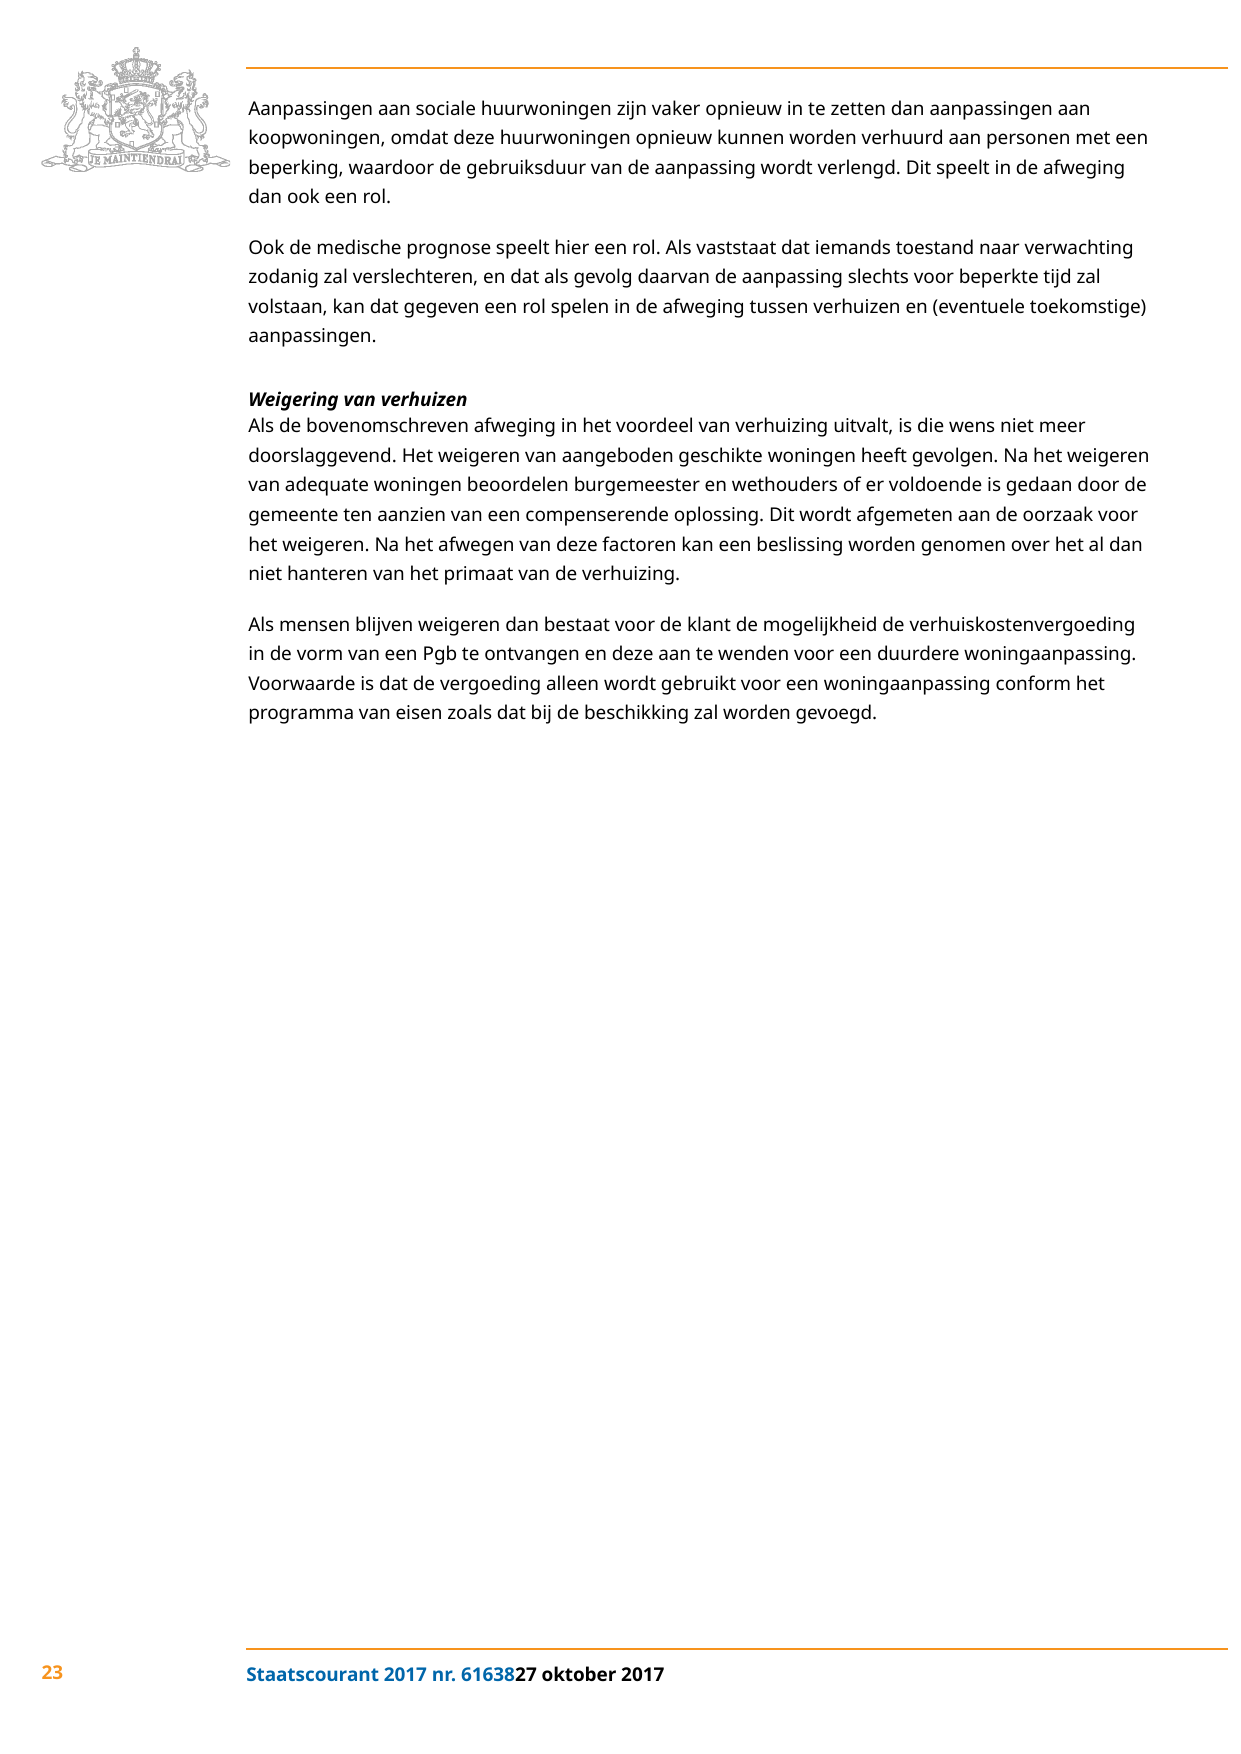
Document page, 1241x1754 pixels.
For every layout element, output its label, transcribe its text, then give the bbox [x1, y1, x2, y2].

text Weigering van verhuizen [248, 387, 1152, 412]
text Als mensen blijven weigeren dan bestaat voor de klant de mogelijkheid de verhuiskostenvergoeding in de vorm van een Pgb te ontvangen en deze aan te wenden voor een duurdere woningaanpassing. Voorwaarde is dat de vergoeding alleen wordt gebruikt voor een woningaanpassing conform het programma van eisen zoals dat bij de beschikking zal worden gevoegd. [248, 611, 1152, 725]
text Aanpassingen aan sociale huurwoningen zijn vaker opnieuw in te zetten dan aanpassingen aan koopwoningen, omdat deze huurwoningen opnieuw kunnen worden verhuurd aan personen met een beperking, waardoor de gebruiksduur van de aanpassing wordt verlengd. Dit speelt in de afweging dan ook een rol. [248, 95, 1152, 209]
picture [41, 47, 231, 172]
text Als de bovenomschreven afweging in het voordeel van verhuizing uitvalt, is die wens niet meer doorslaggevend. Het weigeren van aangeboden geschikte woningen heeft gevolgen. Na het weigeren van adequate woningen beoordelen burgemeester en wethouders of er voldoende is gedaan door de gemeente ten aanzien van een compenserende oplossing. Dit wordt afgemeten aan de oorzaak voor het weigeren. Na het afwegen van deze factoren kan een beslissing worden genomen over het al dan niet hanteren van het primaat van de verhuizing. [248, 412, 1152, 586]
text Ook de medische prognose speelt hier een rol. Als vaststaat dat iemands toestand naar verwachting zodanig zal verslechteren, en dat als gevolg daarvan de aanpassing slechts voor beperkte tijd zal volstaan, kan dat gegeven een rol spelen in de afweging tussen verhuizen en (eventuele toekomstige) aanpassingen. [248, 234, 1152, 348]
